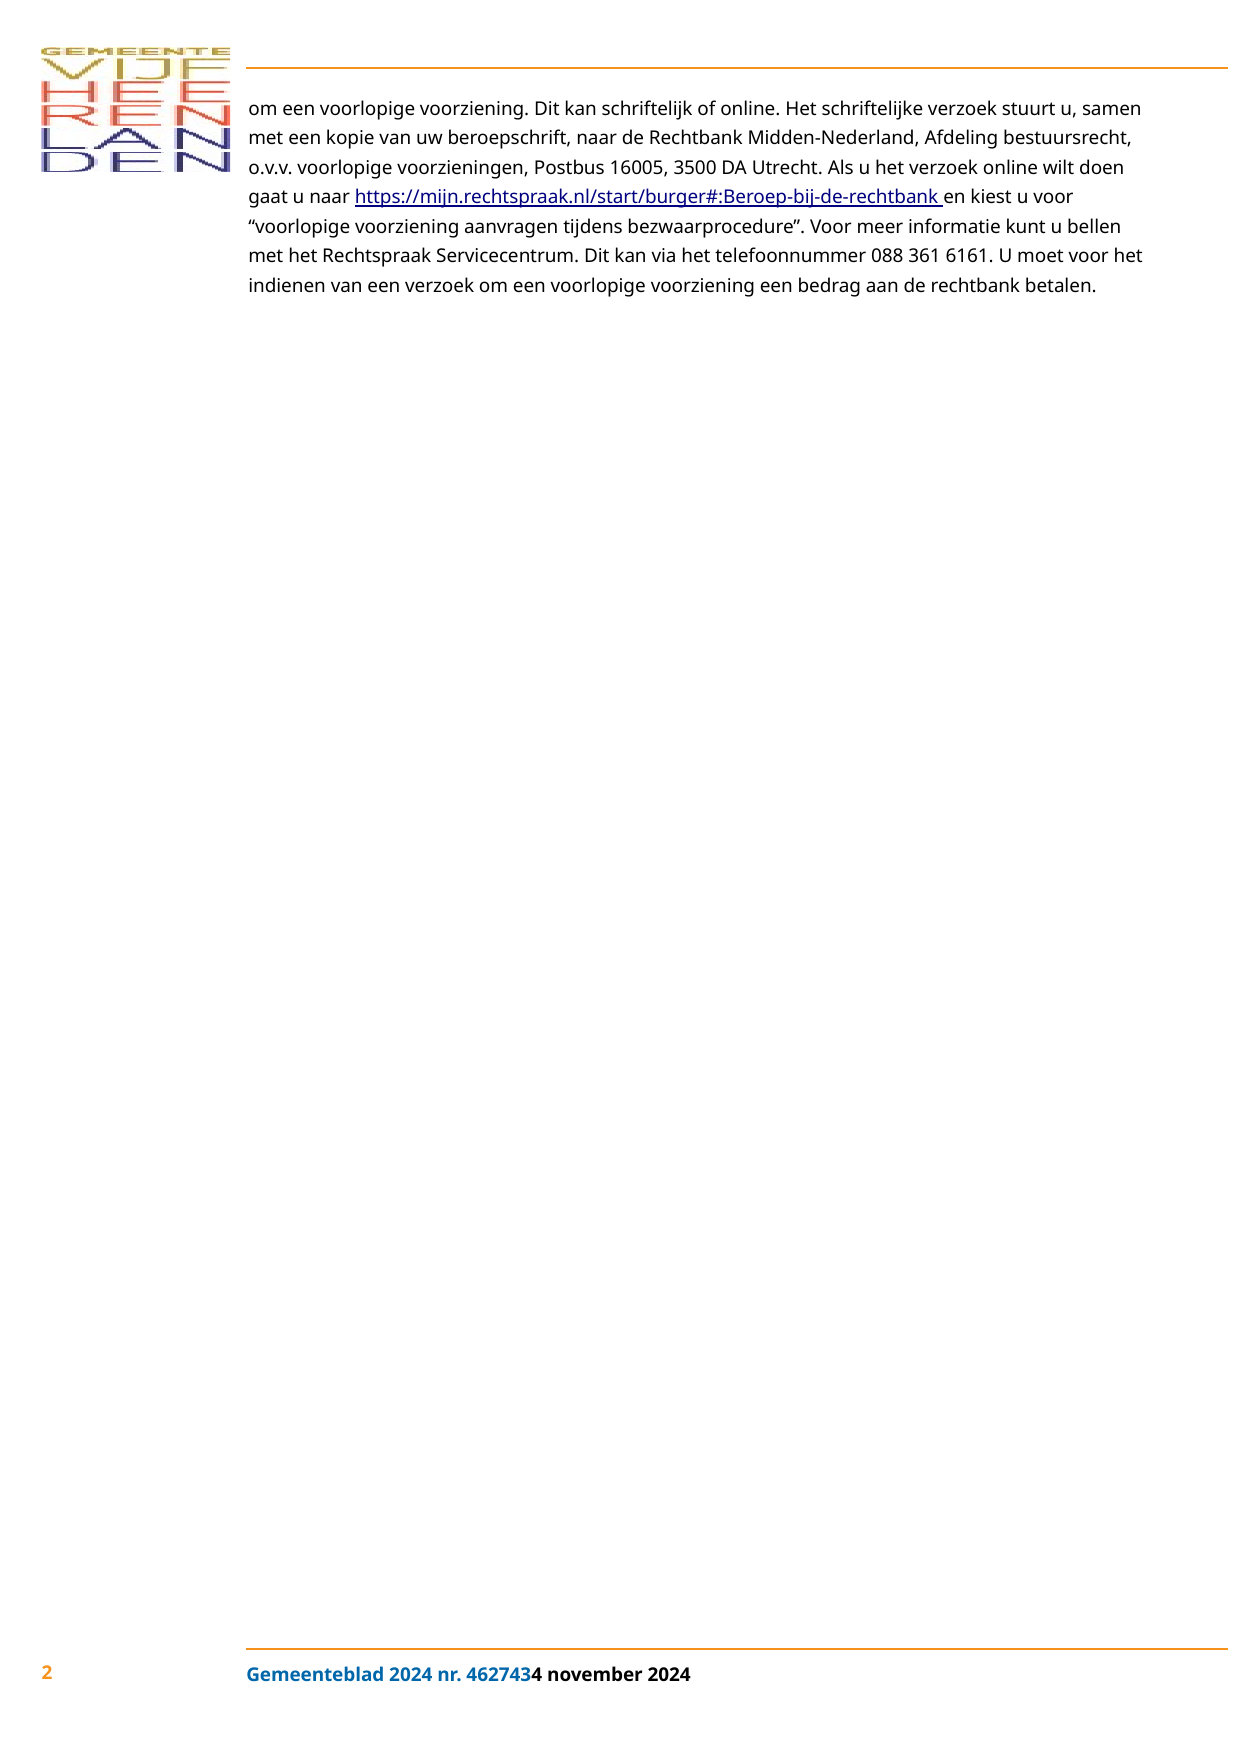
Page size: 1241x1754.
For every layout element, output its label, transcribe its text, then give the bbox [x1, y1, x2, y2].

text om een voorlopige voorziening. Dit kan schriftelijk of online. Het schriftelijke verzoek stuurt u, samen met een kopie van uw beroepschrift, naar de Rechtbank Midden-Nederland, Afdeling bestuursrecht, o.v.v. voorlopige voorzieningen, Postbus 16005, 3500 DA Utrecht. Als u het verzoek online wilt doen gaat u naar https://mijn.rechtspraak.nl/start/burger#:Beroep-bij-de-rechtbank en kiest u voor “voorlopige voorziening aanvragen tijdens bezwaarprocedure”. Voor meer informatie kunt u bellen met het Rechtspraak Servicecentrum. Dit kan via het telefoonnummer 088 361 6161. U moet voor het indienen van een verzoek om een voorlopige voorziening een bedrag aan de rechtbank betalen. [248, 95, 1152, 298]
picture [41, 47, 231, 172]
